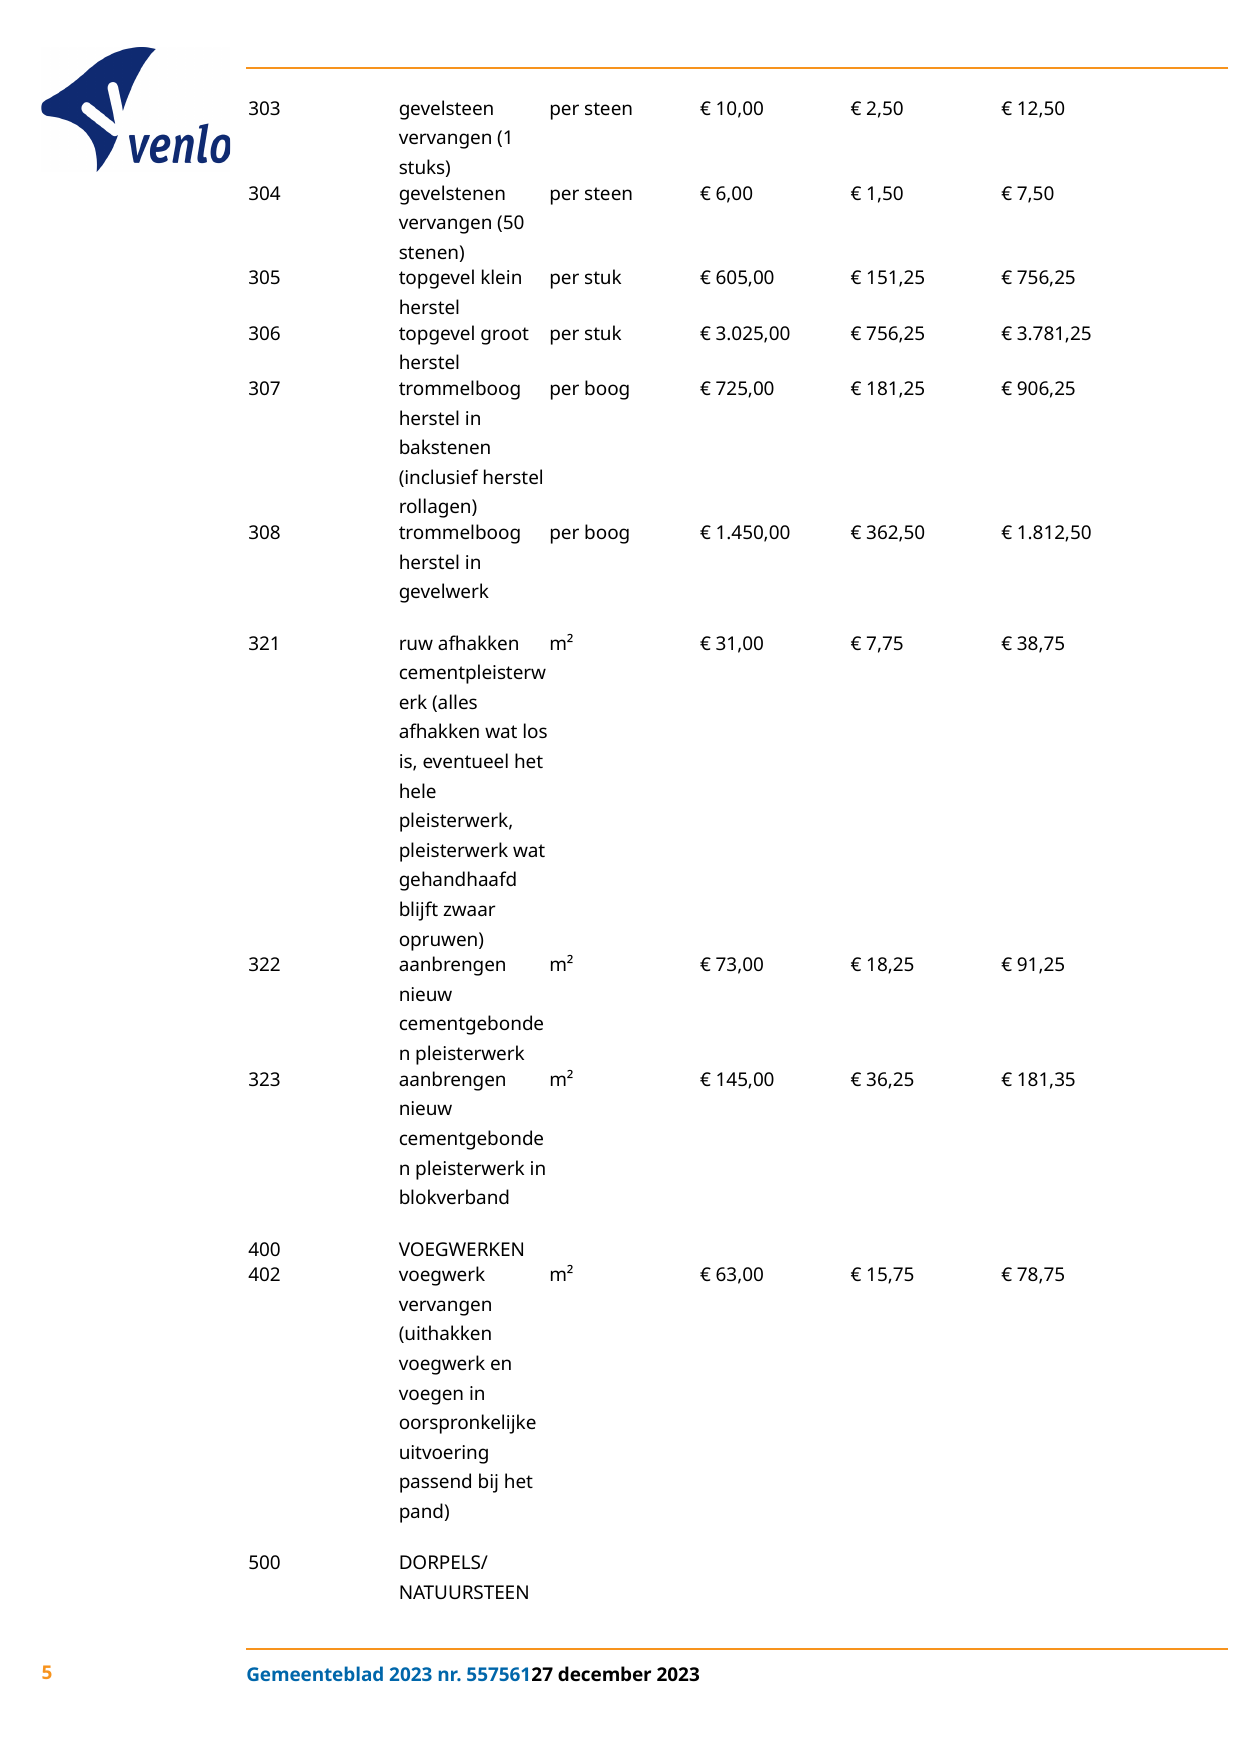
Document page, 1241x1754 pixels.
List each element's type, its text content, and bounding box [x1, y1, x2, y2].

table_cell [399, 1524, 549, 1549]
table_cell 307 [248, 375, 398, 519]
table_cell 322 [248, 951, 398, 1066]
table_cell per steen [549, 180, 700, 264]
table_cell € 756,25 [1001, 265, 1152, 320]
table_cell [1001, 1210, 1152, 1236]
table_cell 500 [248, 1550, 398, 1605]
table_cell trommelboog herstel in gevelwerk [399, 519, 549, 604]
table_cell [1001, 604, 1152, 630]
table_cell [700, 1524, 850, 1549]
table_cell € 362,50 [850, 519, 1001, 604]
table_cell aanbrengen nieuw cementgebonden pleisterwerk in blokverband [399, 1066, 549, 1210]
table_cell [850, 1236, 1001, 1261]
table_cell [850, 604, 1001, 630]
table_cell voegwerk vervangen (uithakken voegwerk en voegen in oorspronkelijke uitvoering passend bij het pand) [399, 1261, 549, 1524]
table_cell € 181,35 [1001, 1066, 1152, 1210]
table_cell € 6,00 [700, 180, 850, 264]
table_cell € 7,75 [850, 630, 1001, 951]
table_cell € 725,00 [700, 375, 850, 519]
table_cell € 1.450,00 [700, 519, 850, 604]
table_cell [700, 1210, 850, 1236]
table_cell [549, 1524, 700, 1549]
table_cell m² [549, 951, 700, 1066]
table_cell 303 [248, 95, 398, 180]
table_cell m² [549, 630, 700, 951]
table_cell [248, 1210, 398, 1236]
table_cell [700, 1236, 850, 1261]
table_cell € 36,25 [850, 1066, 1001, 1210]
table_cell € 63,00 [700, 1261, 850, 1524]
table_cell € 605,00 [700, 265, 850, 320]
table_cell per stuk [549, 320, 700, 375]
table_cell € 1,50 [850, 180, 1001, 264]
table_cell gevelsteen vervangen (1 stuks) [399, 95, 549, 180]
table_cell [549, 1550, 700, 1605]
table_cell ruw afhakken cementpleisterwerk (alles afhakken wat los is, eventueel het hele pleisterwerk, pleisterwerk wat gehandhaafd blijft zwaar opruwen) [399, 630, 549, 951]
table_cell € 145,00 [700, 1066, 850, 1210]
table_cell € 181,25 [850, 375, 1001, 519]
table_cell € 38,75 [1001, 630, 1152, 951]
table_cell € 756,25 [850, 320, 1001, 375]
table_cell 400 [248, 1236, 398, 1261]
table_cell per steen [549, 95, 700, 180]
table_cell 321 [248, 630, 398, 951]
table_cell [549, 1210, 700, 1236]
table_cell [700, 1550, 850, 1605]
table_cell € 12,50 [1001, 95, 1152, 180]
table_cell € 91,25 [1001, 951, 1152, 1066]
table_cell € 7,50 [1001, 180, 1152, 264]
table_cell 402 [248, 1261, 398, 1524]
table_cell [248, 604, 398, 630]
table_cell 304 [248, 180, 398, 264]
table_cell € 10,00 [700, 95, 850, 180]
table_cell trommelboog herstel in bakstenen (inclusief herstel rollagen) [399, 375, 549, 519]
table_cell per stuk [549, 265, 700, 320]
table_cell [1001, 1550, 1152, 1605]
table_cell [549, 604, 700, 630]
table_cell [1001, 1236, 1152, 1261]
table_cell € 1.812,50 [1001, 519, 1152, 604]
table_cell € 151,25 [850, 265, 1001, 320]
table_cell aanbrengen nieuw cementgebonden pleisterwerk [399, 951, 549, 1066]
table_cell [850, 1550, 1001, 1605]
table_cell € 73,00 [700, 951, 850, 1066]
table_cell topgevel klein herstel [399, 265, 549, 320]
table_cell [549, 1236, 700, 1261]
picture [41, 47, 231, 172]
table_cell [700, 604, 850, 630]
table_cell gevelstenen vervangen (50 stenen) [399, 180, 549, 264]
table_cell [850, 1210, 1001, 1236]
table_cell topgevel groot herstel [399, 320, 549, 375]
table_cell 305 [248, 265, 398, 320]
table_cell 308 [248, 519, 398, 604]
table_cell € 3.025,00 [700, 320, 850, 375]
table_cell € 31,00 [700, 630, 850, 951]
table_cell [248, 1524, 398, 1549]
table_cell € 2,50 [850, 95, 1001, 180]
table_cell € 18,25 [850, 951, 1001, 1066]
table_cell m² [549, 1261, 700, 1524]
table_cell VOEGWERKEN [399, 1236, 549, 1261]
table_cell [1001, 1524, 1152, 1549]
table_cell € 78,75 [1001, 1261, 1152, 1524]
table_cell per boog [549, 375, 700, 519]
table_cell € 15,75 [850, 1261, 1001, 1524]
table_cell 306 [248, 320, 398, 375]
table_cell 323 [248, 1066, 398, 1210]
table_cell per boog [549, 519, 700, 604]
table_cell DORPELS/NATUURSTEEN [399, 1550, 549, 1605]
table_cell [399, 1210, 549, 1236]
table_cell € 3.781,25 [1001, 320, 1152, 375]
table_cell [850, 1524, 1001, 1549]
table_cell € 906,25 [1001, 375, 1152, 519]
table_cell [399, 604, 549, 630]
table_cell m² [549, 1066, 700, 1210]
